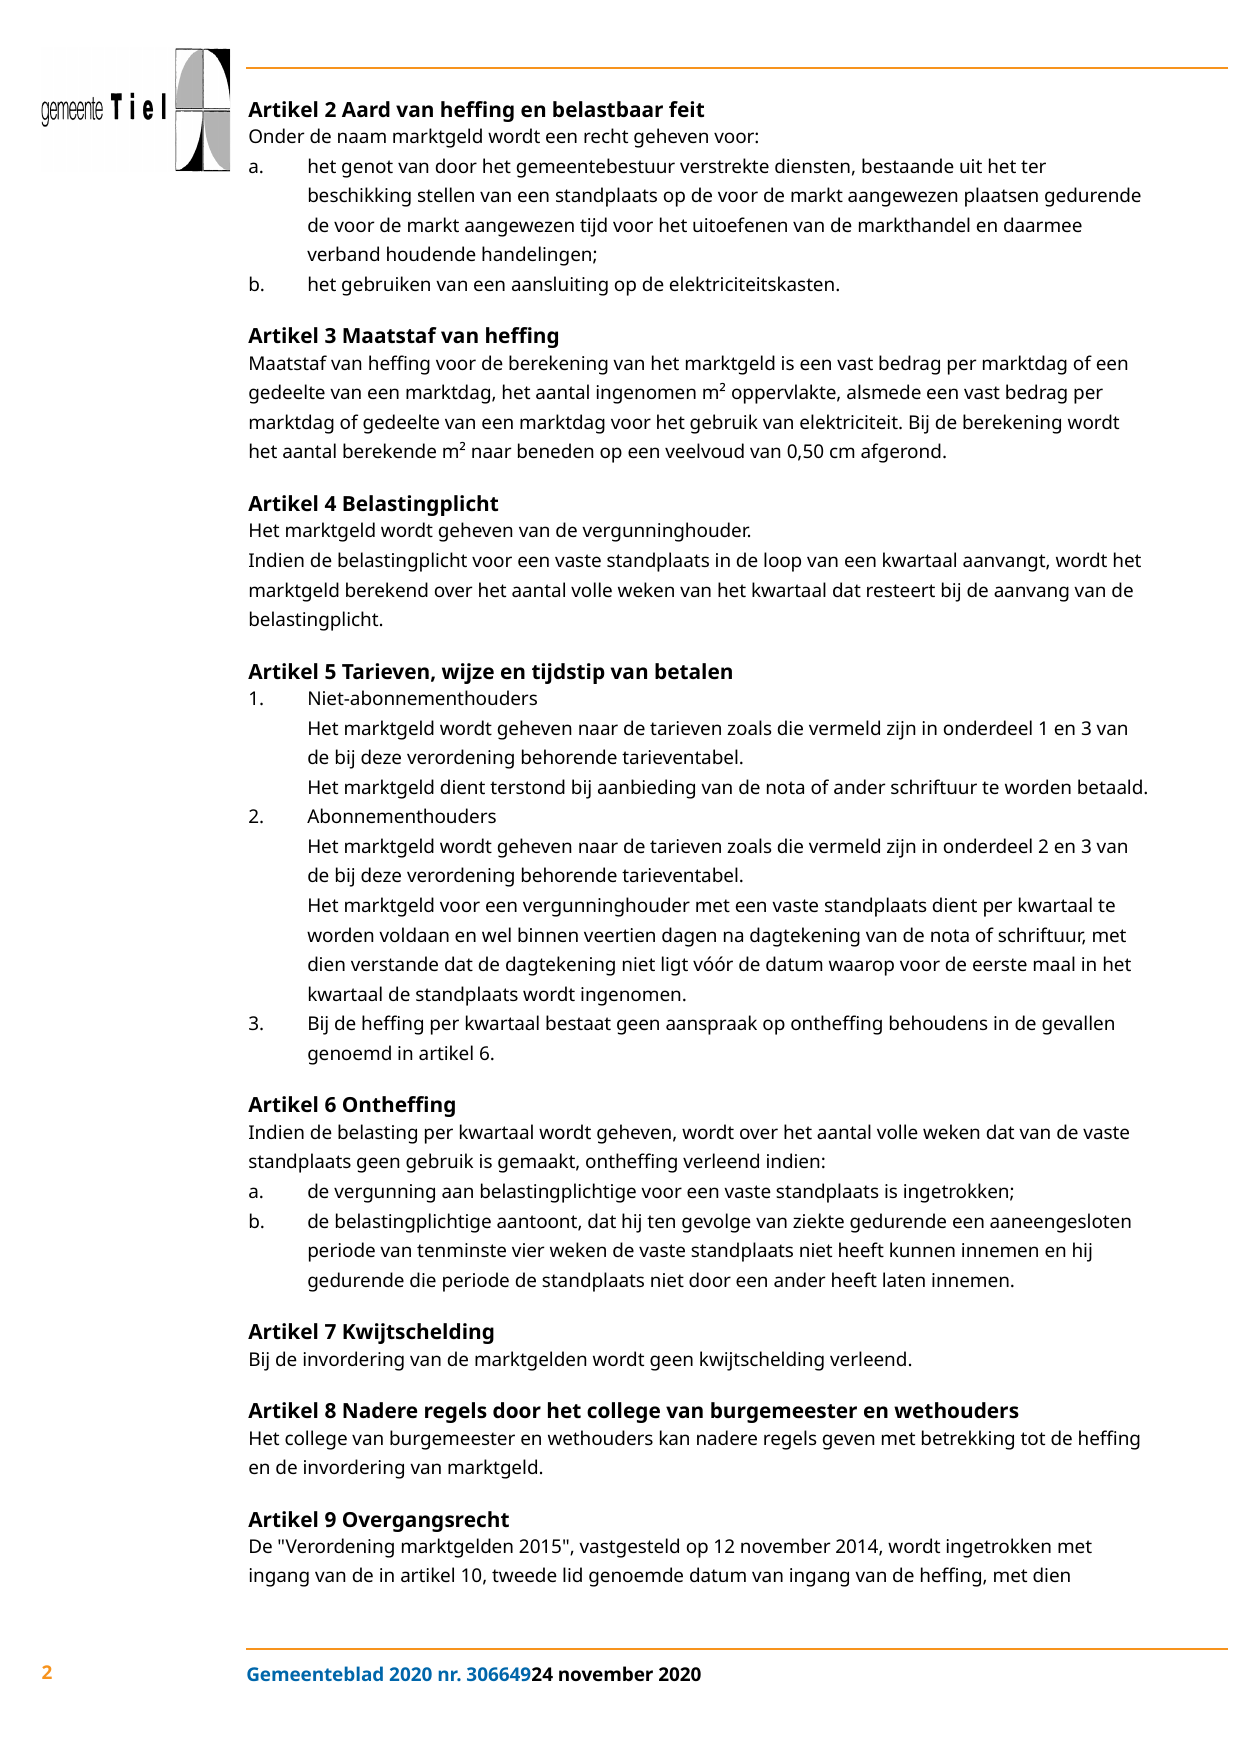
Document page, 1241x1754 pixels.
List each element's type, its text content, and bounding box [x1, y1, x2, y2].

text Het college van burgemeester en wethouders kan nadere regels geven met betrekking tot de heffing en de invordering van marktgeld. [248, 1425, 1152, 1480]
list de vergunning aan belastingplichtige voor een vaste standplaats is ingetrokken; [248, 1178, 1152, 1204]
text Artikel 7 Kwijtschelding [248, 1317, 1152, 1346]
text De "Verordening marktgelden 2015", vastgesteld op 12 november 2014, wordt ingetrokken met ingang van de in artikel 10, tweede lid genoemde datum van ingang van de heffing, met dien [248, 1533, 1152, 1588]
text Indien de belastingplicht voor een vaste standplaats in de loop van een kwartaal aanvangt, wordt het marktgeld berekend over het aantal volle weken van het kwartaal dat resteert bij de aanvang van de belastingplicht. [248, 547, 1152, 632]
list Het marktgeld voor een vergunninghouder met een vaste standplaats dient per kwartaal te worden voldaan en wel binnen veertien dagen na dagtekening van de nota of schriftuur, met dien verstande dat de dagtekening niet ligt vóór de datum waarop voor de eerste maal in het kwartaal de standplaats wordt ingenomen. [248, 892, 1152, 1007]
picture [41, 47, 231, 172]
list de belastingplichtige aantoont, dat hij ten gevolge van ziekte gedurende een aaneengesloten periode van tenminste vier weken de vaste standplaats niet heeft kunnen innemen en hij gedurende die periode de standplaats niet door een ander heeft laten innemen. [248, 1208, 1152, 1293]
list Het marktgeld dient terstond bij aanbieding van de nota of ander schriftuur te worden betaald. [248, 774, 1152, 800]
list Het marktgeld wordt geheven naar de tarieven zoals die vermeld zijn in onderdeel 1 en 3 van de bij deze verordening behorende tarieventabel. [248, 715, 1152, 770]
list het genot van door het gemeentebestuur verstrekte diensten, bestaande uit het ter beschikking stellen van een standplaats op de voor de markt aangewezen plaatsen gedurende de voor de markt aangewezen tijd voor het uitoefenen van de markthandel en daarmee verband houdende handelingen; [248, 153, 1152, 267]
text Artikel 6 Ontheffing [248, 1091, 1152, 1119]
list Bij de heffing per kwartaal bestaat geen aanspraak op ontheffing behoudens in de gevallen genoemd in artikel 6. [248, 1011, 1152, 1066]
text Maatstaf van heffing voor de berekening van het marktgeld is een vast bedrag per marktdag of een gedeelte van een marktdag, het aantal ingenomen m² oppervlakte, alsmede een vast bedrag per marktdag of gedeelte van een marktdag voor het gebruik van elektriciteit. Bij de berekening wordt het aantal berekende m² naar beneden op een veelvoud van 0,50 cm afgerond. [248, 350, 1152, 464]
text Bij de invordering van de marktgelden wordt geen kwijtschelding verleend. [248, 1346, 1152, 1372]
text Artikel 4 Belastingplicht [248, 489, 1152, 518]
text Artikel 8 Nadere regels door het college van burgemeester en wethouders [248, 1396, 1152, 1425]
text Indien de belasting per kwartaal wordt geheven, wordt over het aantal volle weken dat van de vaste standplaats geen gebruik is gemaakt, ontheffing verleend indien: [248, 1119, 1152, 1174]
text Artikel 9 Overgangsrecht [248, 1505, 1152, 1533]
text Het marktgeld wordt geheven van de vergunninghouder. [248, 518, 1152, 543]
text Artikel 3 Maatstaf van heffing [248, 322, 1152, 350]
list Het marktgeld wordt geheven naar de tarieven zoals die vermeld zijn in onderdeel 2 en 3 van de bij deze verordening behorende tarieventabel. [248, 833, 1152, 888]
list Abonnementhouders [248, 803, 1152, 829]
text Onder de naam marktgeld wordt een recht geheven voor: [248, 123, 1152, 149]
text Artikel 5 Tarieven, wijze en tijdstip van betalen [248, 657, 1152, 685]
list het gebruiken van een aansluiting op de elektriciteitskasten. [248, 271, 1152, 297]
text Artikel 2 Aard van heffing en belastbaar feit [248, 95, 1152, 123]
list Niet-abonnementhouders [248, 685, 1152, 711]
